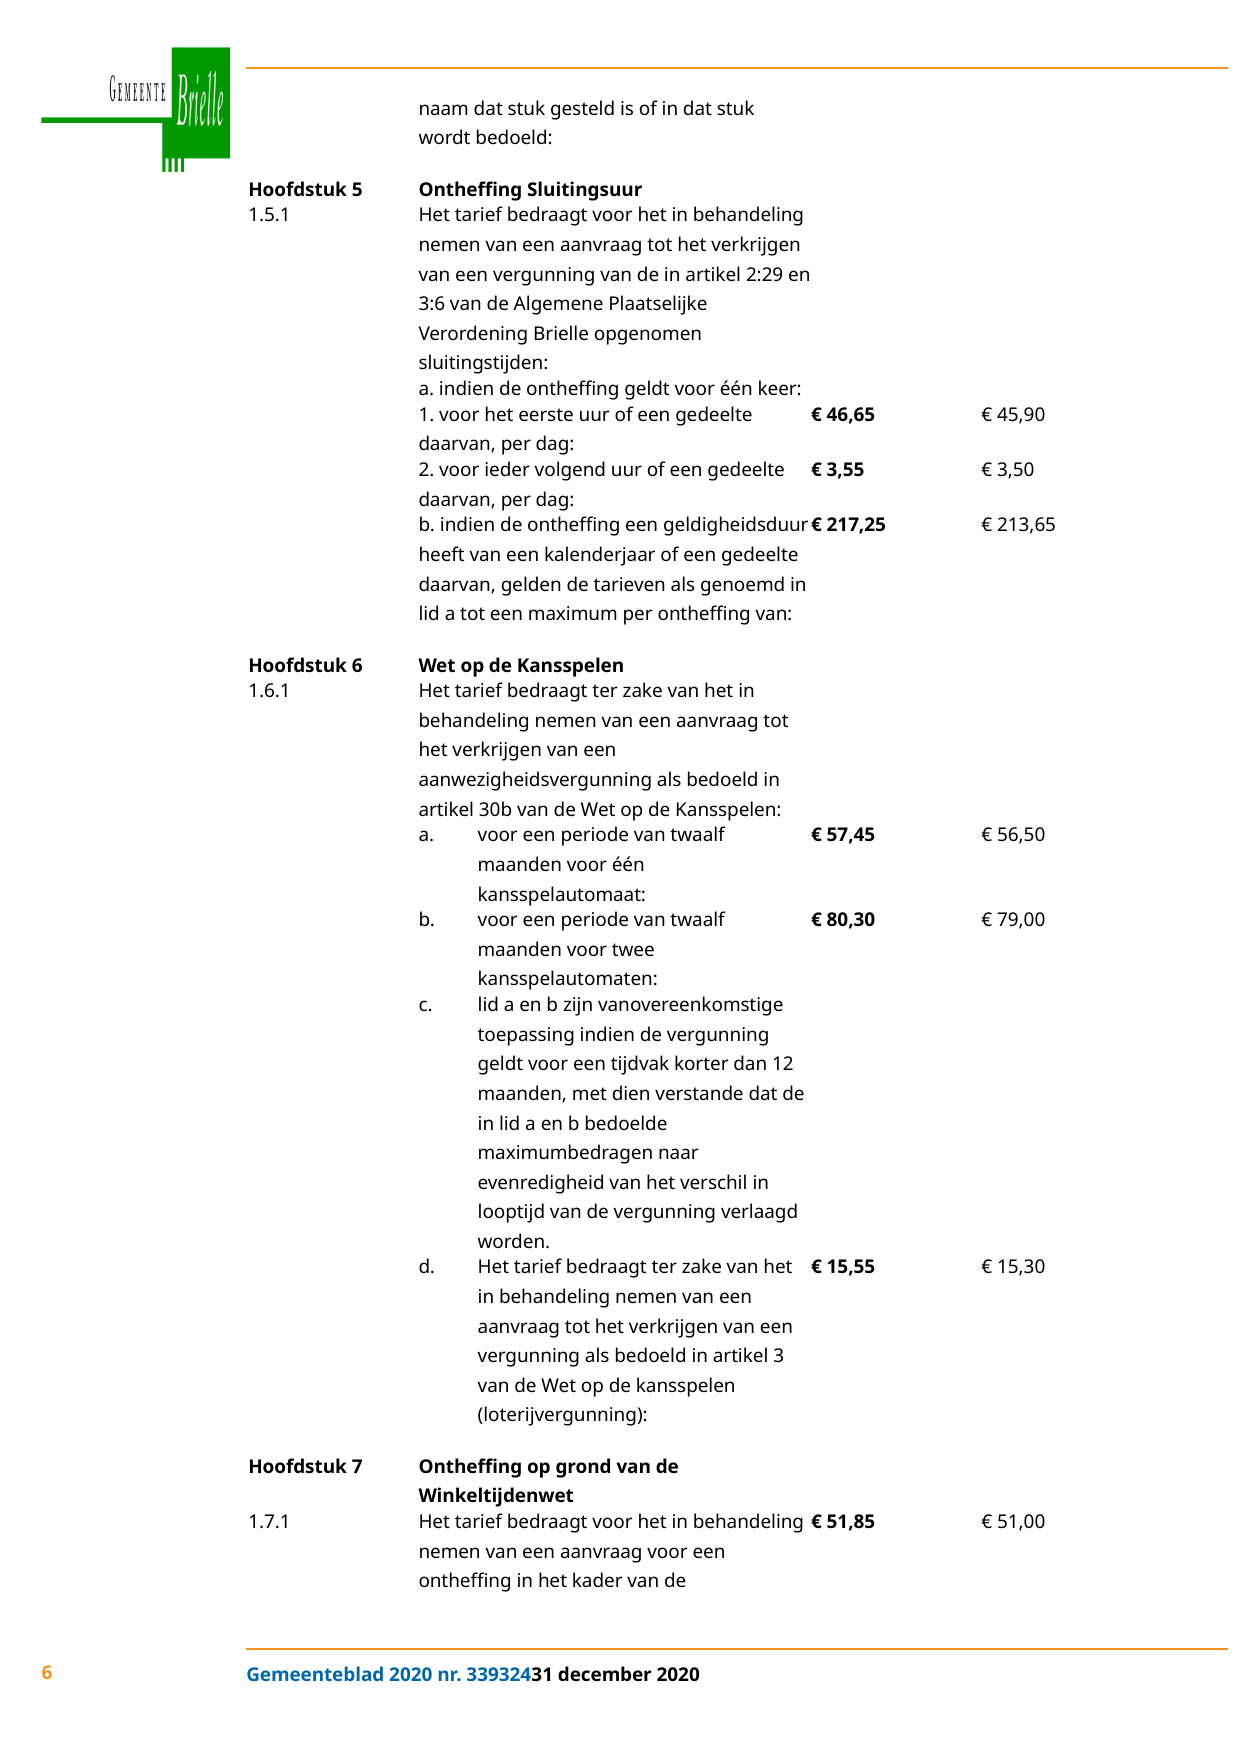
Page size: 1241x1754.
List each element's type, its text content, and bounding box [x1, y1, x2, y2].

table_cell 1.5.1 [248, 202, 418, 375]
table_cell [811, 150, 981, 176]
table_cell [981, 1453, 1152, 1508]
table_cell [248, 906, 418, 991]
table_cell [248, 991, 418, 1254]
table_cell € 3,55 [811, 456, 981, 512]
table_cell [811, 1428, 981, 1453]
table_cell [248, 512, 418, 626]
table_cell € 51,85 [811, 1509, 981, 1593]
table_cell Het tarief bedraagt voor het in behandeling nemen van een aanvraag tot het verkrijgen van een vergunning van de in artikel 2:29 en 3:6 van de Algemene Plaatselijke Verordening Brielle opgenomen sluitingstijden: [418, 202, 811, 375]
table_cell 1. voor het eerste uur of een gedeelte daarvan, per dag: [418, 401, 811, 456]
table_cell Het tarief bedraagt ter zake van het in behandeling nemen van een aanvraag tot het verkrijgen van een aanwezigheidsvergunning als bedoeld in artikel 30b van de Wet op de Kansspelen: [418, 678, 811, 822]
table_cell a. indien de ontheffing geldt voor één keer: [418, 375, 811, 401]
table_cell [981, 626, 1152, 652]
table_cell [248, 375, 418, 401]
table_cell 1.7.1 [248, 1509, 418, 1593]
table_cell [981, 202, 1152, 375]
table_cell [811, 176, 981, 202]
table_cell [811, 375, 981, 401]
table_cell Wet op de Kansspelen [418, 652, 811, 677]
table_cell € 56,50 [981, 822, 1152, 906]
table_cell [248, 626, 418, 652]
picture [41, 47, 231, 172]
table_cell € 57,45 [811, 822, 981, 906]
table_cell naam dat stuk gesteld is of in dat stuk wordt bedoeld: [418, 95, 811, 150]
table_cell [248, 822, 418, 906]
table_cell € 15,55 [811, 1254, 981, 1427]
table_cell € 79,00 [981, 906, 1152, 991]
table_cell [811, 626, 981, 652]
table_cell 2. voor ieder volgend uur of een gedeelte daarvan, per dag: [418, 456, 811, 512]
table_cell [811, 991, 981, 1254]
table_cell [811, 202, 981, 375]
table_cell Het tarief bedraagt ter zake van het in behandeling nemen van een aanvraag tot het verkrijgen van een vergunning als bedoeld in artikel 3 van de Wet op de kansspelen (loterijvergunning): [418, 1254, 811, 1427]
table_cell Hoofdstuk 5 [248, 176, 418, 202]
table_cell [811, 1453, 981, 1508]
table_cell [981, 375, 1152, 401]
table_cell € 3,50 [981, 456, 1152, 512]
table_cell € 45,90 [981, 401, 1152, 456]
table_cell [418, 150, 811, 176]
table_cell [248, 150, 418, 176]
table_cell [811, 652, 981, 677]
table_cell [248, 1428, 418, 1453]
table_cell € 51,00 [981, 1509, 1152, 1593]
table_cell [418, 626, 811, 652]
table_cell [981, 1428, 1152, 1453]
table_cell b. indien de ontheffing een geldigheidsduur heeft van een kalenderjaar of een gedeelte daarvan, gelden de tarieven als genoemd in lid a tot een maximum per ontheffing van: [418, 512, 811, 626]
table_cell [811, 95, 981, 150]
table_cell € 217,25 [811, 512, 981, 626]
table_cell Ontheffing Sluitingsuur [418, 176, 811, 202]
table_cell € 80,30 [811, 906, 981, 991]
table_cell [248, 401, 418, 456]
table_cell [811, 678, 981, 822]
table_cell voor een periode van twaalf maanden voor twee kansspelautomaten: [418, 906, 811, 991]
table_cell 1.6.1 [248, 678, 418, 822]
table_cell Hoofdstuk 7 [248, 1453, 418, 1508]
table_cell Het tarief bedraagt voor het in behandeling nemen van een aanvraag voor een ontheffing in het kader van de [418, 1509, 811, 1593]
table_cell € 46,65 [811, 401, 981, 456]
table_cell [981, 95, 1152, 150]
table_cell [418, 1428, 811, 1453]
table_cell [248, 456, 418, 512]
table_cell lid a en b zijn vanovereenkomstige toepassing indien de vergunning geldt voor een tijdvak korter dan 12 maanden, met dien verstande dat de in lid a en b bedoelde maximumbedragen naar evenredigheid van het verschil in looptijd van de vergunning verlaagd worden. [418, 991, 811, 1254]
table_cell [981, 176, 1152, 202]
table_cell voor een periode van twaalf maanden voor één kansspelautomaat: [418, 822, 811, 906]
table_cell Ontheffing op grond van de Winkeltijdenwet [418, 1453, 811, 1508]
table_cell € 15,30 [981, 1254, 1152, 1427]
table_cell [981, 991, 1152, 1254]
table_cell [248, 1254, 418, 1427]
table_cell Hoofdstuk 6 [248, 652, 418, 677]
table_cell [981, 652, 1152, 677]
table_cell [248, 95, 418, 150]
table_cell € 213,65 [981, 512, 1152, 626]
table_cell [981, 678, 1152, 822]
table_cell [981, 150, 1152, 176]
